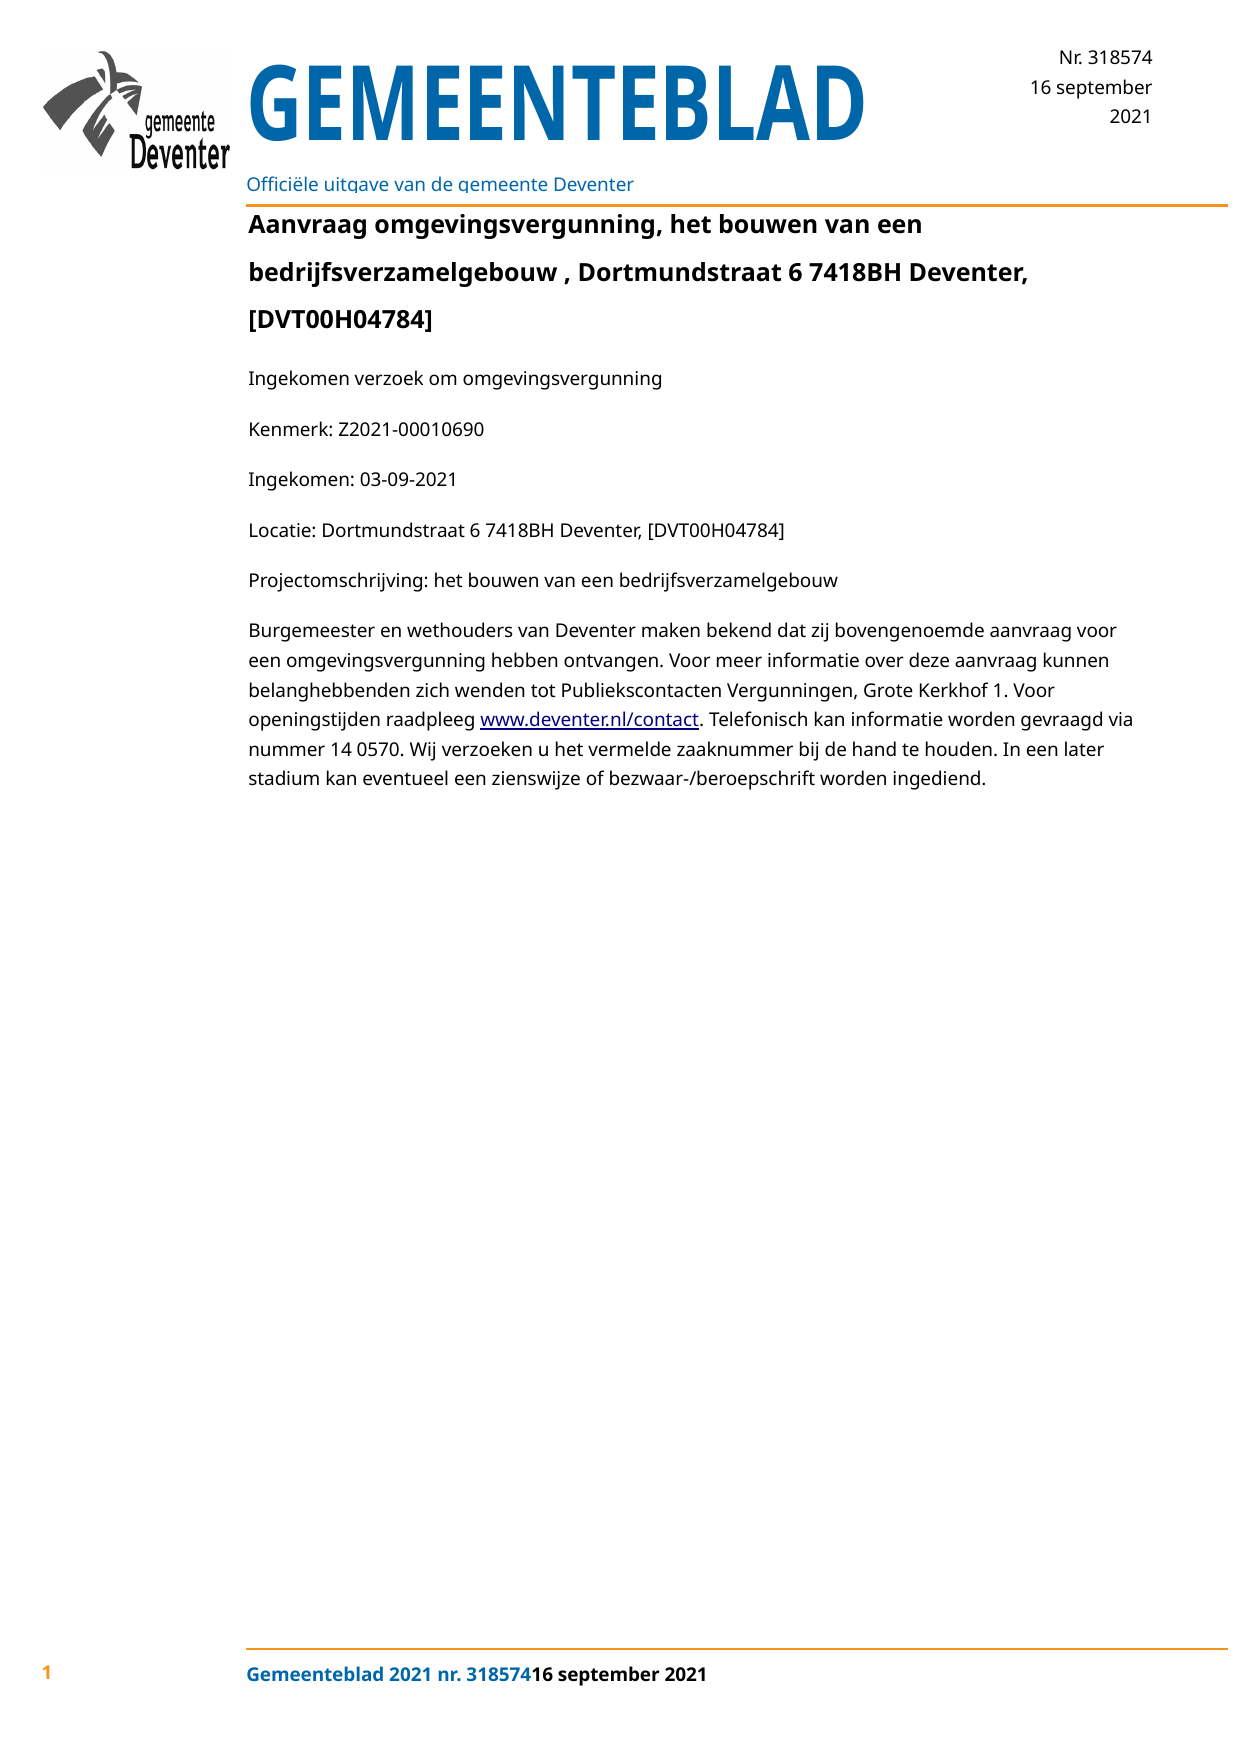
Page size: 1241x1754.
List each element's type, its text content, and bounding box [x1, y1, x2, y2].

text Aanvraag omgevingsvergunning, het bouwen van een bedrijfsverzamelgebouw , Dortmundstraat 6 7418BH Deventer, [DVT00H04784] [248, 207, 1152, 336]
text Ingekomen verzoek om omgevingsvergunning [248, 366, 1152, 391]
picture [41, 47, 231, 172]
text Locatie: Dortmundstraat 6 7418BH Deventer, [DVT00H04784] [248, 517, 1152, 542]
text Ingekomen: 03-09-2021 [248, 466, 1152, 492]
text Projectomschrijving: het bouwen van een bedrijfsverzamelgebouw [248, 567, 1152, 593]
text Burgemeester en wethouders van Deventer maken bekend dat zij bovengenoemde aanvraag voor een omgevingsvergunning hebben ontvangen. Voor meer informatie over deze aanvraag kunnen belanghebbenden zich wenden tot Publiekscontacten Vergunningen, Grote Kerkhof 1. Voor openingstijden raadpleeg www.deventer.nl/contact. Telefonisch kan informatie worden gevraagd via nummer 14 0570. Wij verzoeken u het vermelde zaaknummer bij de hand te houden. In een later stadium kan eventueel een zienswijze of bezwaar-/beroepschrift worden ingediend. [248, 618, 1152, 791]
text Kenmerk: Z2021-00010690 [248, 416, 1152, 442]
